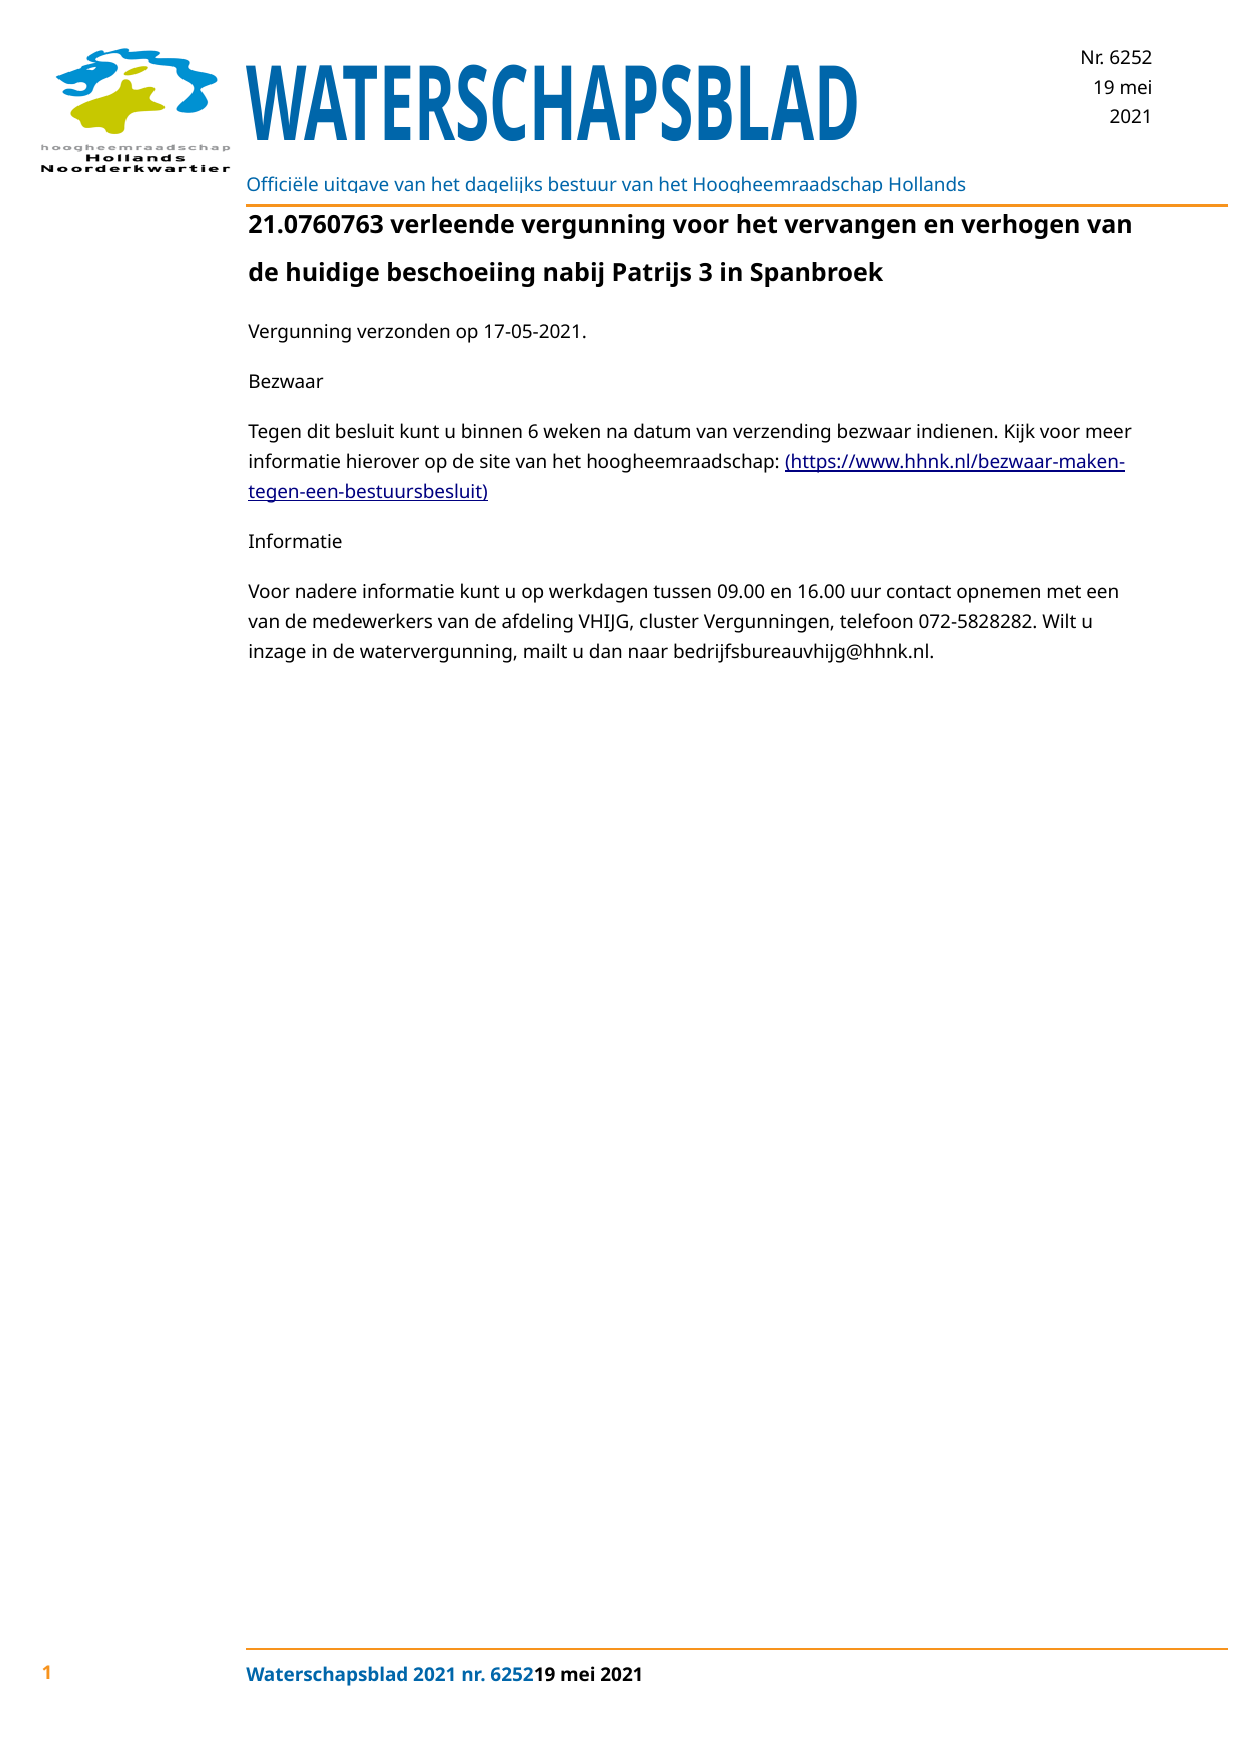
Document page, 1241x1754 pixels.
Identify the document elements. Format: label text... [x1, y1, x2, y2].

text Vergunning verzonden op 17-05-2021. [248, 318, 1152, 344]
text Voor nadere informatie kunt u op werkdagen tussen 09.00 en 16.00 uur contact opnemen met een van de medewerkers van de afdeling VHIJG, cluster Vergunningen, telefoon 072-5828282. Wilt u inzage in de watervergunning, mailt u dan naar bedrijfsbureauvhijg@hhnk.nl. [248, 579, 1152, 664]
text Informatie [248, 528, 1152, 554]
picture [41, 47, 231, 172]
text 21.0760763 verleende vergunning voor het vervangen en verhogen van de huidige beschoeiing nabij Patrijs 3 in Spanbroek [248, 207, 1152, 288]
text Tegen dit besluit kunt u binnen 6 weken na datum van verzending bezwaar indienen. Kijk voor meer informatie hierover op de site van het hoogheemraadschap: (https://www.hhnk.nl/bezwaar-maken-tegen-een-bestuursbesluit) [248, 419, 1152, 504]
text Bezwaar [248, 368, 1152, 394]
